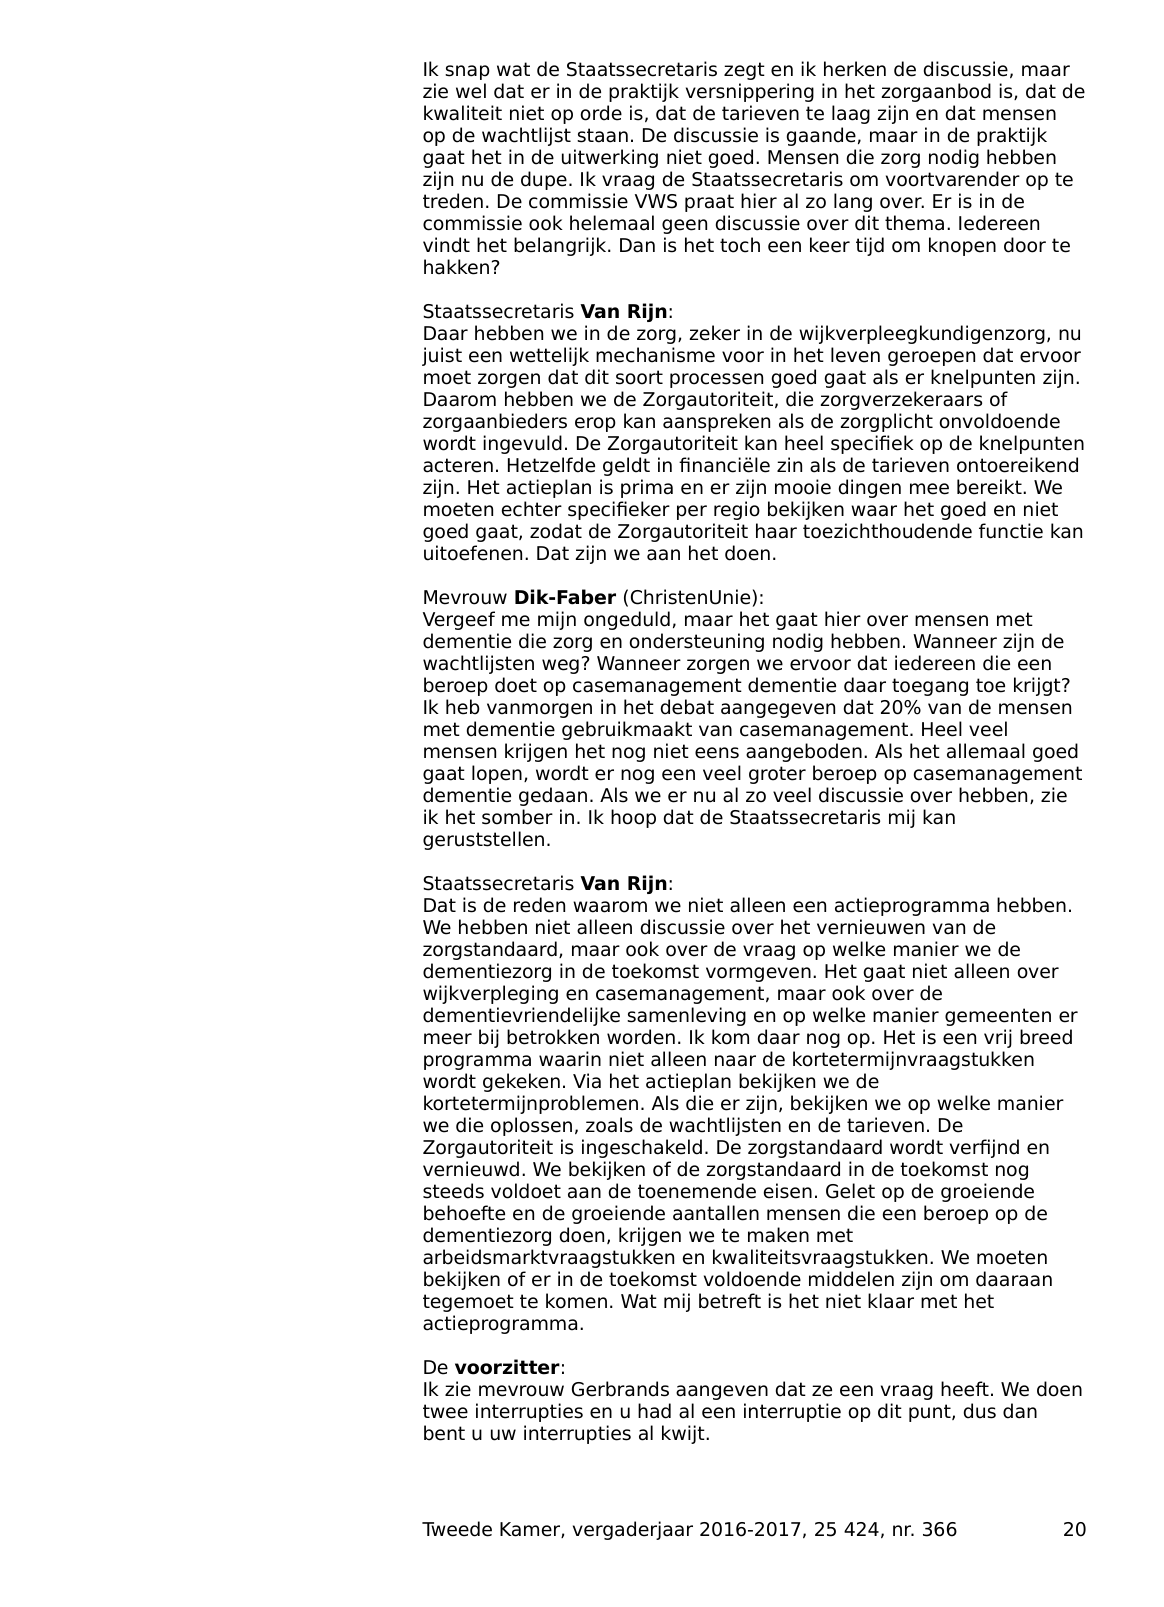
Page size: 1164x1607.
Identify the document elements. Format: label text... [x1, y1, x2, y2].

text Staatssecretaris Van Rijn: [422, 301, 1087, 323]
text Vergeef me mijn ongeduld, maar het gaat hier over mensen met dementie die zorg en ondersteuning nodig hebben. Wanneer zijn de wachtlijsten weg? Wanneer zorgen we ervoor dat iedereen die een beroep doet op casemanagement dementie daar toegang toe krijgt? Ik heb vanmorgen in het debat aangegeven dat 20% van de mensen met dementie gebruikmaakt van casemanagement. Heel veel mensen krijgen het nog niet eens aangeboden. Als het allemaal goed gaat lopen, wordt er nog een veel groter beroep op casemanagement dementie gedaan. Als we er nu al zo veel discussie over hebben, zie ik het somber in. Ik hoop dat de Staatssecretaris mij kan geruststellen. [422, 609, 1087, 851]
text Staatssecretaris Van Rijn: [422, 873, 1087, 895]
text Dat is de reden waarom we niet alleen een actieprogramma hebben. We hebben niet alleen discussie over het vernieuwen van de zorgstandaard, maar ook over de vraag op welke manier we de dementiezorg in de toekomst vormgeven. Het gaat niet alleen over wijkverpleging en casemanagement, maar ook over de dementievriendelijke samenleving en op welke manier gemeenten er meer bij betrokken worden. Ik kom daar nog op. Het is een vrij breed programma waarin niet alleen naar de kortetermijnvraagstukken wordt gekeken. Via het actieplan bekijken we de kortetermijnproblemen. Als die er zijn, bekijken we op welke manier we die oplossen, zoals de wachtlijsten en de tarieven. De Zorgautoriteit is ingeschakeld. De zorgstandaard wordt verfijnd en vernieuwd. We bekijken of de zorgstandaard in de toekomst nog steeds voldoet aan de toenemende eisen. Gelet op de groeiende behoefte en de groeiende aantallen mensen die een beroep op de dementiezorg doen, krijgen we te maken met arbeidsmarktvraagstukken en kwaliteitsvraagstukken. We moeten bekijken of er in de toekomst voldoende middelen zijn om daaraan tegemoet te komen. Wat mij betreft is het niet klaar met het actieprogramma. [422, 895, 1087, 1334]
text Mevrouw Dik-Faber (ChristenUnie): [422, 587, 1087, 609]
text Ik zie mevrouw Gerbrands aangeven dat ze een vraag heeft. We doen twee interrupties en u had al een interruptie op dit punt, dus dan bent u uw interrupties al kwijt. [422, 1379, 1087, 1444]
text Daar hebben we in de zorg, zeker in de wijkverpleegkundigenzorg, nu juist een wettelijk mechanisme voor in het leven geroepen dat ervoor moet zorgen dat dit soort processen goed gaat als er knelpunten zijn. Daarom hebben we de Zorgautoriteit, die zorgverzekeraars of zorgaanbieders erop kan aanspreken als de zorgplicht onvoldoende wordt ingevuld. De Zorgautoriteit kan heel specifiek op de knelpunten acteren. Hetzelfde geldt in financiële zin als de tarieven ontoereikend zijn. Het actieplan is prima en er zijn mooie dingen mee bereikt. We moeten echter specifieker per regio bekijken waar het goed en niet goed gaat, zodat de Zorgautoriteit haar toezichthoudende functie kan uitoefenen. Dat zijn we aan het doen. [422, 323, 1087, 565]
text Ik snap wat de Staatssecretaris zegt en ik herken de discussie, maar zie wel dat er in de praktijk versnippering in het zorgaanbod is, dat de kwaliteit niet op orde is, dat de tarieven te laag zijn en dat mensen op de wachtlijst staan. De discussie is gaande, maar in de praktijk gaat het in de uitwerking niet goed. Mensen die zorg nodig hebben zijn nu de dupe. Ik vraag de Staatssecretaris om voortvarender op te treden. De commissie VWS praat hier al zo lang over. Er is in de commissie ook helemaal geen discussie over dit thema. Iedereen vindt het belangrijk. Dan is het toch een keer tijd om knopen door te hakken? [422, 59, 1087, 279]
text De voorzitter: [422, 1357, 1087, 1379]
